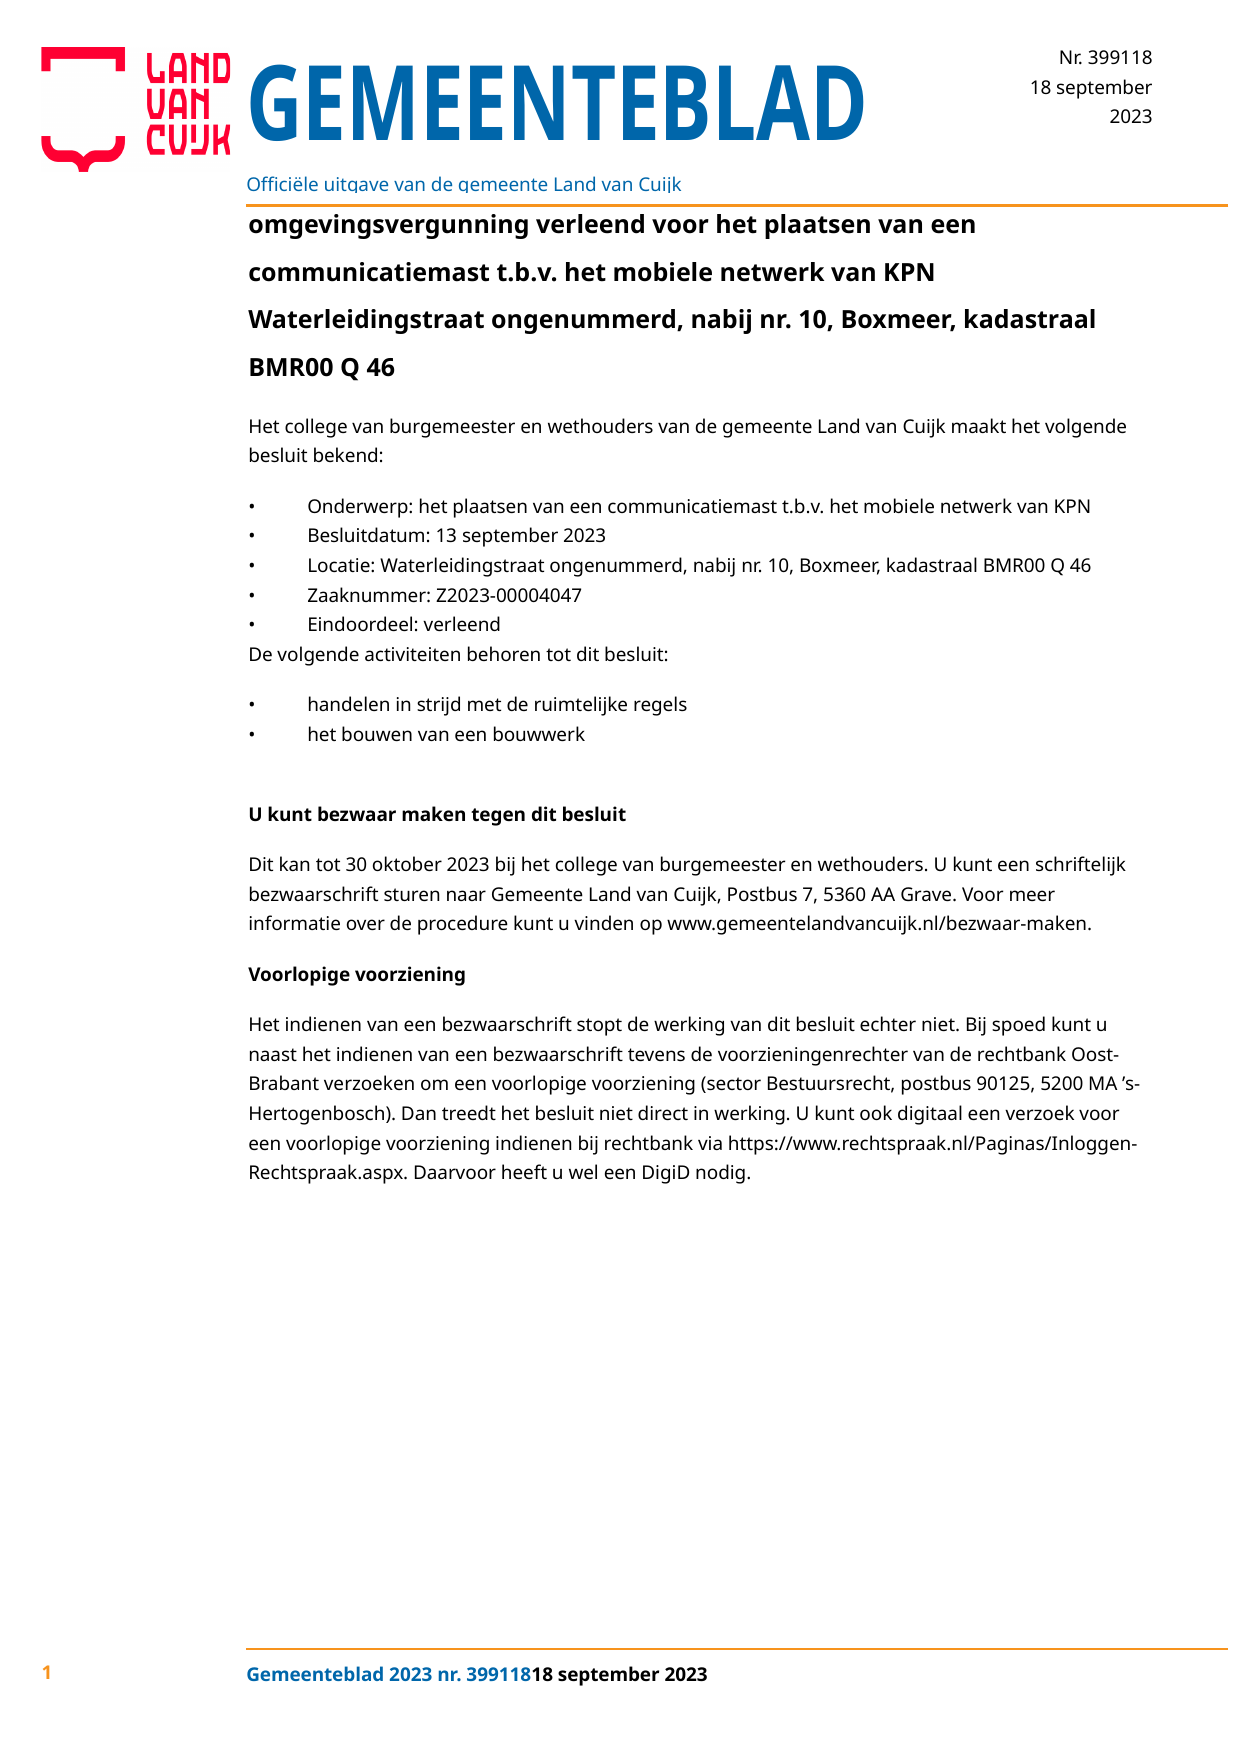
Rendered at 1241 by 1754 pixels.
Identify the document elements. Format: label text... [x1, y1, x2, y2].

text omgevingsvergunning verleend voor het plaatsen van een communicatiemast t.b.v. het mobiele netwerk van KPN Waterleidingstraat ongenummerd, nabij nr. 10, Boxmeer, kadastraal BMR00 Q 46 [248, 207, 1152, 384]
list Zaaknummer: Z2023-00004047 [248, 582, 1152, 608]
text Dit kan tot 30 oktober 2023 bij het college van burgemeester en wethouders. U kunt een schriftelijk bezwaarschrift sturen naar Gemeente Land van Cuijk, Postbus 7, 5360 AA Grave. Voor meer informatie over de procedure kunt u vinden op www.gemeentelandvancuijk.nl/bezwaar-maken. [248, 851, 1152, 936]
picture [41, 47, 231, 172]
list Locatie: Waterleidingstraat ongenummerd, nabij nr. 10, Boxmeer, kadastraal BMR00 Q 46 [248, 552, 1152, 578]
text Het college van burgemeester en wethouders van de gemeente Land van Cuijk maakt het volgende besluit bekend: [248, 413, 1152, 468]
text De volgende activiteiten behoren tot dit besluit: [248, 641, 1152, 667]
text U kunt bezwaar maken tegen dit besluit [248, 801, 1152, 827]
list handelen in strijd met de ruimtelijke regels [248, 691, 1152, 717]
text Het indienen van een bezwaarschrift stopt de werking van dit besluit echter niet. Bij spoed kunt u naast het indienen van een bezwaarschrift tevens de voorzieningenrechter van de rechtbank Oost-Brabant verzoeken om een voorlopige voorziening (sector Bestuursrecht, postbus 90125, 5200 MA ’s-Hertogenbosch). Dan treedt het besluit niet direct in werking. U kunt ook digitaal een verzoek voor een voorlopige voorziening indienen bij rechtbank via https://www.rechtspraak.nl/Paginas/Inloggen-Rechtspraak.aspx. Daarvoor heeft u wel een DigiD nodig. [248, 1011, 1152, 1185]
list Onderwerp: het plaatsen van een communicatiemast t.b.v. het mobiele netwerk van KPN [248, 493, 1152, 519]
list Eindoordeel: verleend [248, 611, 1152, 637]
list Besluitdatum: 13 september 2023 [248, 523, 1152, 548]
list het bouwen van een bouwwerk [248, 721, 1152, 747]
text Voorlopige voorziening [248, 961, 1152, 987]
